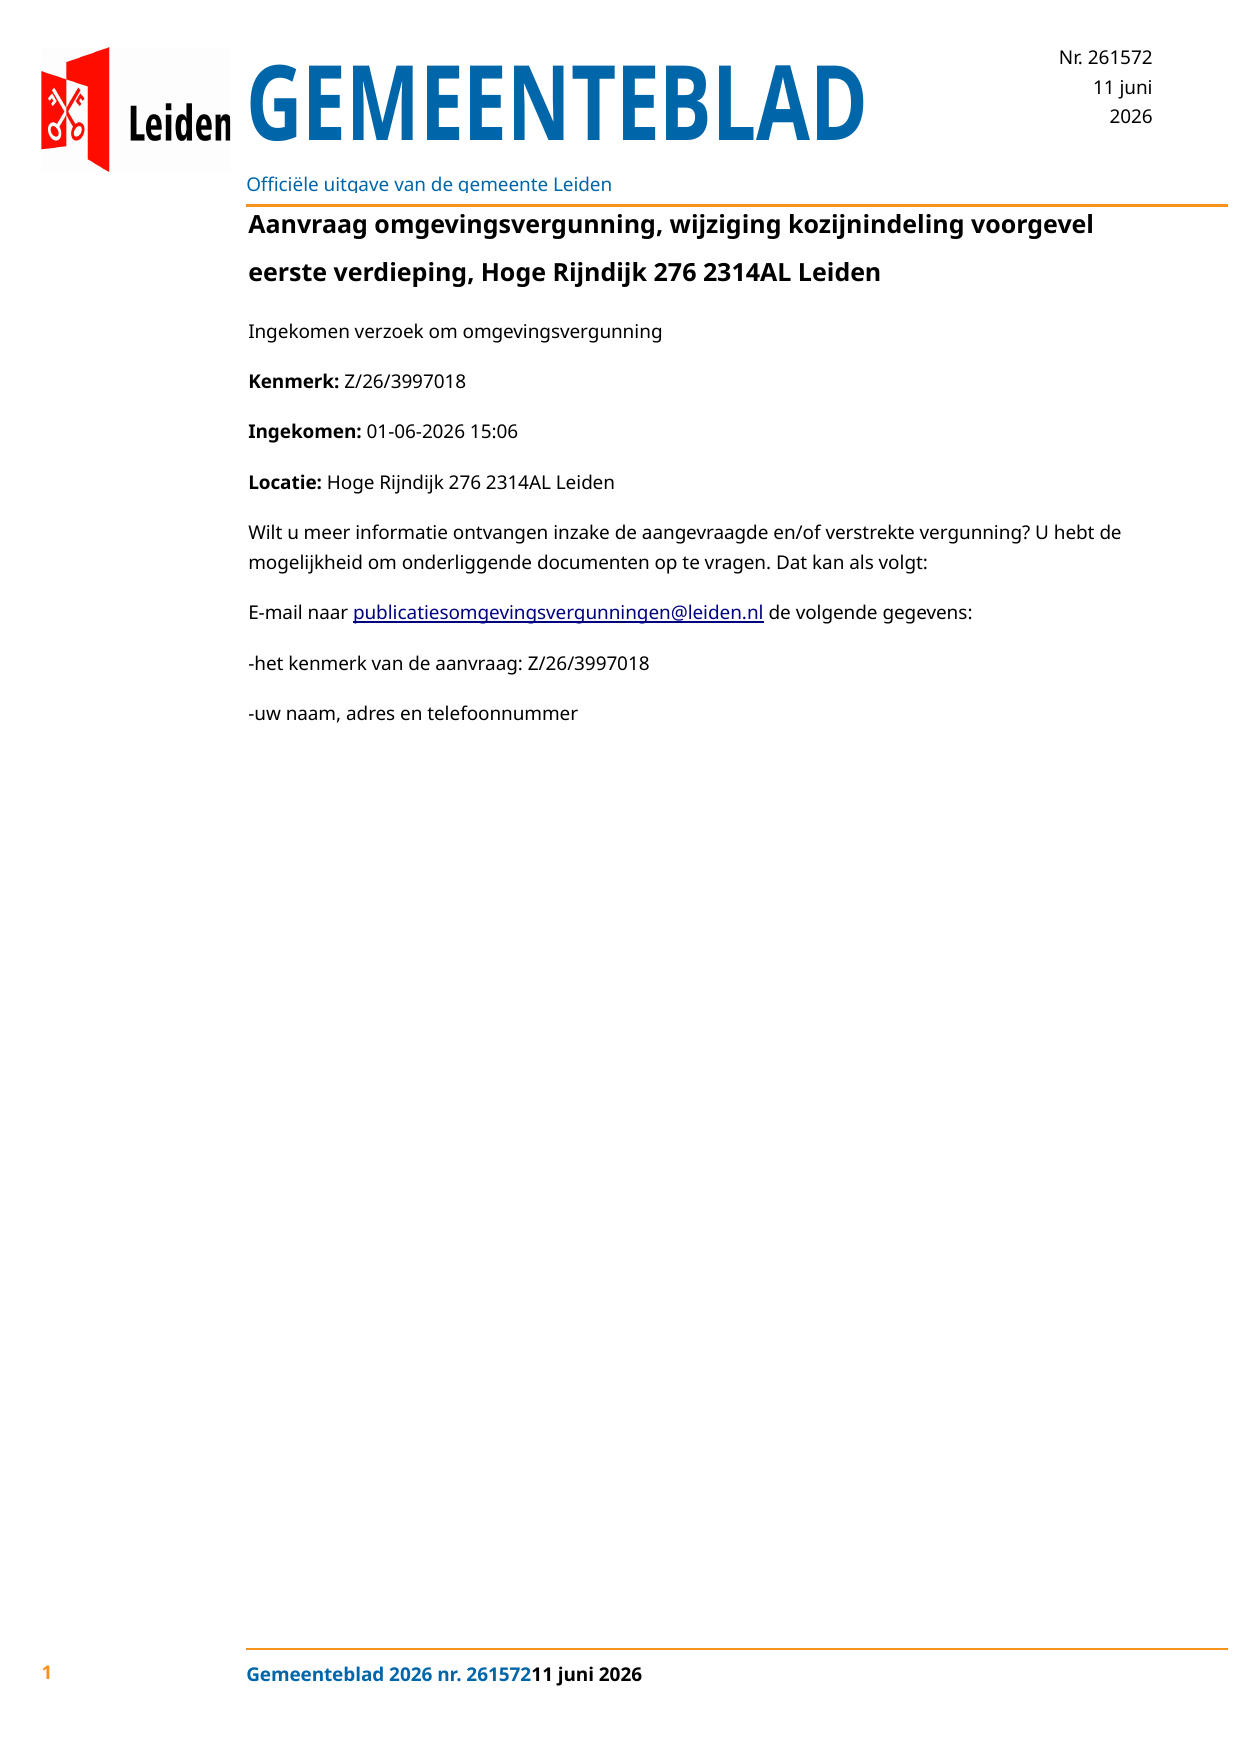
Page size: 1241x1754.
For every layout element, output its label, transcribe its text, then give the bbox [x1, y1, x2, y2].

text Wilt u meer informatie ontvangen inzake de aangevraagde en/of verstrekte vergunning? U hebt de mogelijkheid om onderliggende documenten op te vragen. Dat kan als volgt: [248, 519, 1152, 575]
picture [41, 47, 231, 172]
text -uw naam, adres en telefoonnummer [248, 700, 1152, 726]
text Ingekomen: 01-06-2026 15:06 [248, 419, 1152, 444]
text Aanvraag omgevingsvergunning, wijziging kozijnindeling voorgevel eerste verdieping, Hoge Rijndijk 276 2314AL Leiden [248, 207, 1152, 288]
text E-mail naar publicatiesomgevingsvergunningen@leiden.nl de volgende gegevens: [248, 599, 1152, 625]
text -het kenmerk van de aanvraag: Z/26/3997018 [248, 650, 1152, 676]
text Locatie: Hoge Rijndijk 276 2314AL Leiden [248, 469, 1152, 495]
text Kenmerk: Z/26/3997018 [248, 368, 1152, 394]
text Ingekomen verzoek om omgevingsvergunning [248, 318, 1152, 344]
